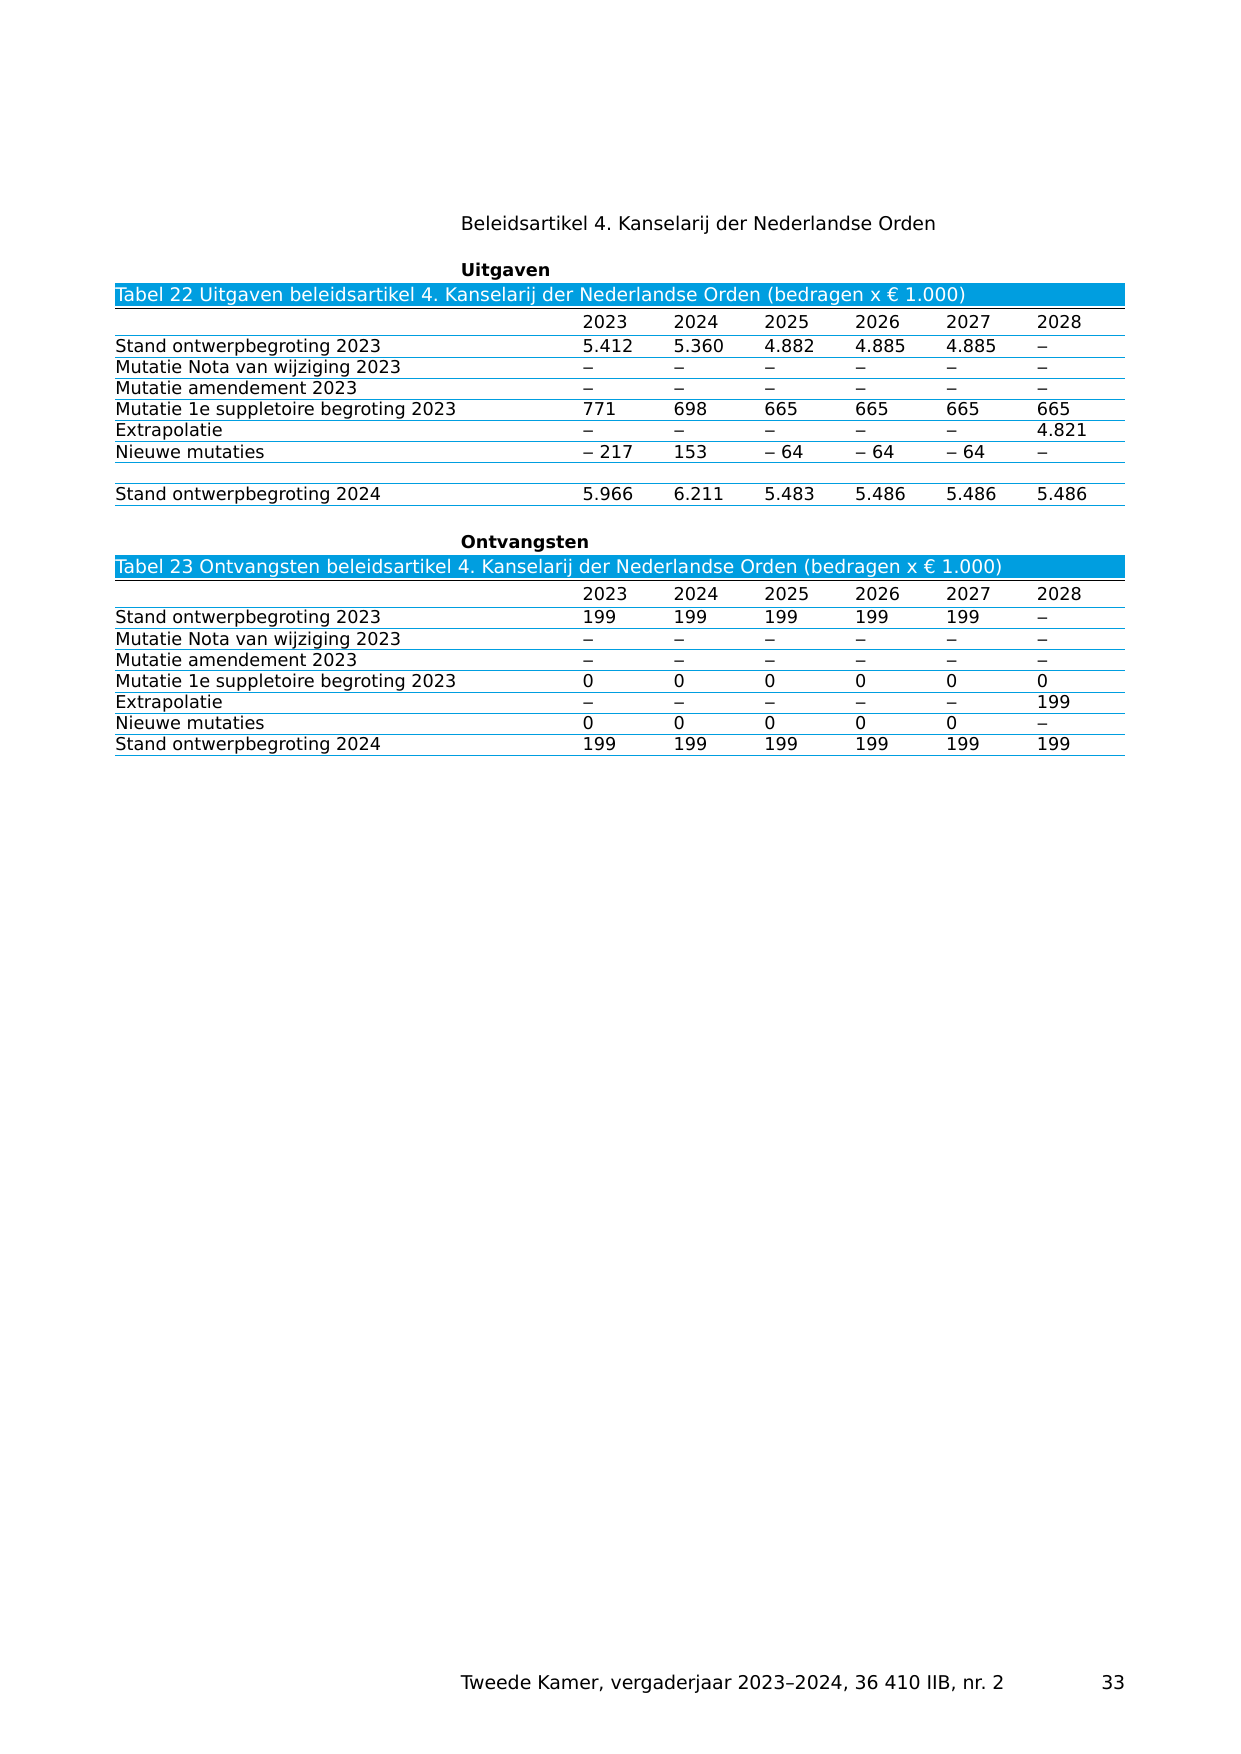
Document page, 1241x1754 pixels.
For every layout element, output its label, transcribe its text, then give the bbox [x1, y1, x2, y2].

table_cell ‒ [580, 379, 670, 399]
table_cell ‒ [670, 421, 761, 441]
table_cell Nieuwe mutaties [115, 714, 579, 734]
table_cell 698 [670, 400, 761, 420]
table_cell ‒ [852, 693, 943, 713]
table_cell 2026 [852, 309, 943, 335]
table_cell 199 [943, 735, 1034, 755]
table_cell 199 [852, 735, 943, 755]
table_cell Stand ontwerpbegroting 2024 [115, 484, 579, 504]
table_cell 2026 [852, 581, 943, 607]
table_cell 0 [1034, 671, 1125, 692]
table_cell ‒ [943, 650, 1034, 670]
table_cell ‒ 217 [580, 442, 670, 462]
table_cell 665 [852, 400, 943, 420]
table_cell 2028 [1034, 581, 1125, 607]
table_cell [761, 463, 852, 483]
table_cell [115, 309, 579, 335]
table_cell 5.966 [580, 484, 670, 504]
table_cell 0 [670, 671, 761, 692]
table_cell 199 [670, 608, 761, 628]
table_cell 0 [670, 714, 761, 734]
table_cell Mutatie Nota van wijziging 2023 [115, 358, 579, 378]
table_cell [670, 463, 761, 483]
table_cell Mutatie amendement 2023 [115, 379, 579, 399]
table_cell Mutatie 1e suppletoire begroting 2023 [115, 400, 579, 420]
table_cell 5.486 [852, 484, 943, 504]
table_cell 5.483 [761, 484, 852, 504]
table_cell 0 [761, 671, 852, 692]
table_cell ‒ [761, 421, 852, 441]
table_cell 2027 [943, 581, 1034, 607]
table_cell ‒ [761, 650, 852, 670]
table_cell 0 [852, 671, 943, 692]
table_cell ‒ [670, 358, 761, 378]
table_cell 199 [670, 735, 761, 755]
table_cell ‒ 64 [943, 442, 1034, 462]
table_cell 4.821 [1034, 421, 1125, 441]
text Ontvangsten [461, 530, 1125, 553]
table_cell ‒ 64 [761, 442, 852, 462]
table_cell ‒ [852, 629, 943, 649]
table_cell [115, 463, 579, 483]
table_cell ‒ [943, 421, 1034, 441]
table_cell Mutatie Nota van wijziging 2023 [115, 629, 579, 649]
table_cell ‒ 64 [852, 442, 943, 462]
table_cell 199 [943, 608, 1034, 628]
table_cell Nieuwe mutaties [115, 442, 579, 462]
table_cell [115, 581, 579, 607]
table_cell ‒ [943, 358, 1034, 378]
table_cell 771 [580, 400, 670, 420]
table_cell 0 [761, 714, 852, 734]
table_cell 199 [852, 608, 943, 628]
table_cell ‒ [943, 379, 1034, 399]
table_cell ‒ [943, 629, 1034, 649]
table_cell ‒ [761, 629, 852, 649]
table_cell ‒ [852, 358, 943, 378]
table_cell ‒ [1034, 629, 1125, 649]
table_cell ‒ [670, 650, 761, 670]
table_cell ‒ [761, 358, 852, 378]
table_cell 4.885 [943, 336, 1034, 356]
table_cell ‒ [580, 629, 670, 649]
table_cell ‒ [852, 421, 943, 441]
table_cell Mutatie 1e suppletoire begroting 2023 [115, 671, 579, 692]
table_cell 6.211 [670, 484, 761, 504]
table_cell 2028 [1034, 309, 1125, 335]
table_cell ‒ [1034, 336, 1125, 356]
table_cell ‒ [1034, 714, 1125, 734]
table_cell ‒ [580, 693, 670, 713]
table_cell 153 [670, 442, 761, 462]
table_cell 2023 [580, 581, 670, 607]
table_cell [852, 463, 943, 483]
table_cell 0 [943, 671, 1034, 692]
table_cell Stand ontwerpbegroting 2023 [115, 608, 579, 628]
table_cell 0 [580, 671, 670, 692]
table_cell 5.412 [580, 336, 670, 356]
table_cell ‒ [761, 693, 852, 713]
table_cell ‒ [1034, 358, 1125, 378]
table_cell ‒ [761, 379, 852, 399]
table_cell ‒ [580, 421, 670, 441]
table_cell 2024 [670, 309, 761, 335]
table_cell ‒ [670, 629, 761, 649]
table_cell [580, 463, 670, 483]
table_cell ‒ [943, 693, 1034, 713]
table_cell 5.486 [943, 484, 1034, 504]
table_cell 199 [580, 608, 670, 628]
table_cell 199 [761, 608, 852, 628]
table_cell 4.885 [852, 336, 943, 356]
table_cell 2025 [761, 309, 852, 335]
table_cell 0 [943, 714, 1034, 734]
table_cell Mutatie amendement 2023 [115, 650, 579, 670]
table_cell ‒ [852, 379, 943, 399]
table_cell ‒ [1034, 442, 1125, 462]
title Beleidsartikel 4. Kanselarij der Nederlandse Orden [461, 213, 1125, 235]
table_cell ‒ [670, 379, 761, 399]
table_cell ‒ [580, 650, 670, 670]
table_cell 0 [852, 714, 943, 734]
table_cell 199 [580, 735, 670, 755]
table_cell ‒ [1034, 650, 1125, 670]
table_cell 2025 [761, 581, 852, 607]
table_cell 2024 [670, 581, 761, 607]
table_cell 199 [1034, 735, 1125, 755]
table_cell Extrapolatie [115, 693, 579, 713]
table_cell ‒ [1034, 379, 1125, 399]
table_cell [943, 463, 1034, 483]
table_cell [1034, 463, 1125, 483]
table_cell 665 [943, 400, 1034, 420]
text Uitgaven [461, 258, 1125, 281]
table_cell ‒ [1034, 608, 1125, 628]
table_cell 665 [1034, 400, 1125, 420]
table_cell 5.360 [670, 336, 761, 356]
table_cell Stand ontwerpbegroting 2023 [115, 336, 579, 356]
table_cell ‒ [670, 693, 761, 713]
table_cell 2023 [580, 309, 670, 335]
table_cell 5.486 [1034, 484, 1125, 504]
table_cell 665 [761, 400, 852, 420]
table_cell Stand ontwerpbegroting 2024 [115, 735, 579, 755]
table_cell 2027 [943, 309, 1034, 335]
table_cell ‒ [852, 650, 943, 670]
table_cell 199 [761, 735, 852, 755]
table_cell 0 [580, 714, 670, 734]
table_cell 4.882 [761, 336, 852, 356]
table_cell 199 [1034, 693, 1125, 713]
table_cell Extrapolatie [115, 421, 579, 441]
table_cell ‒ [580, 358, 670, 378]
